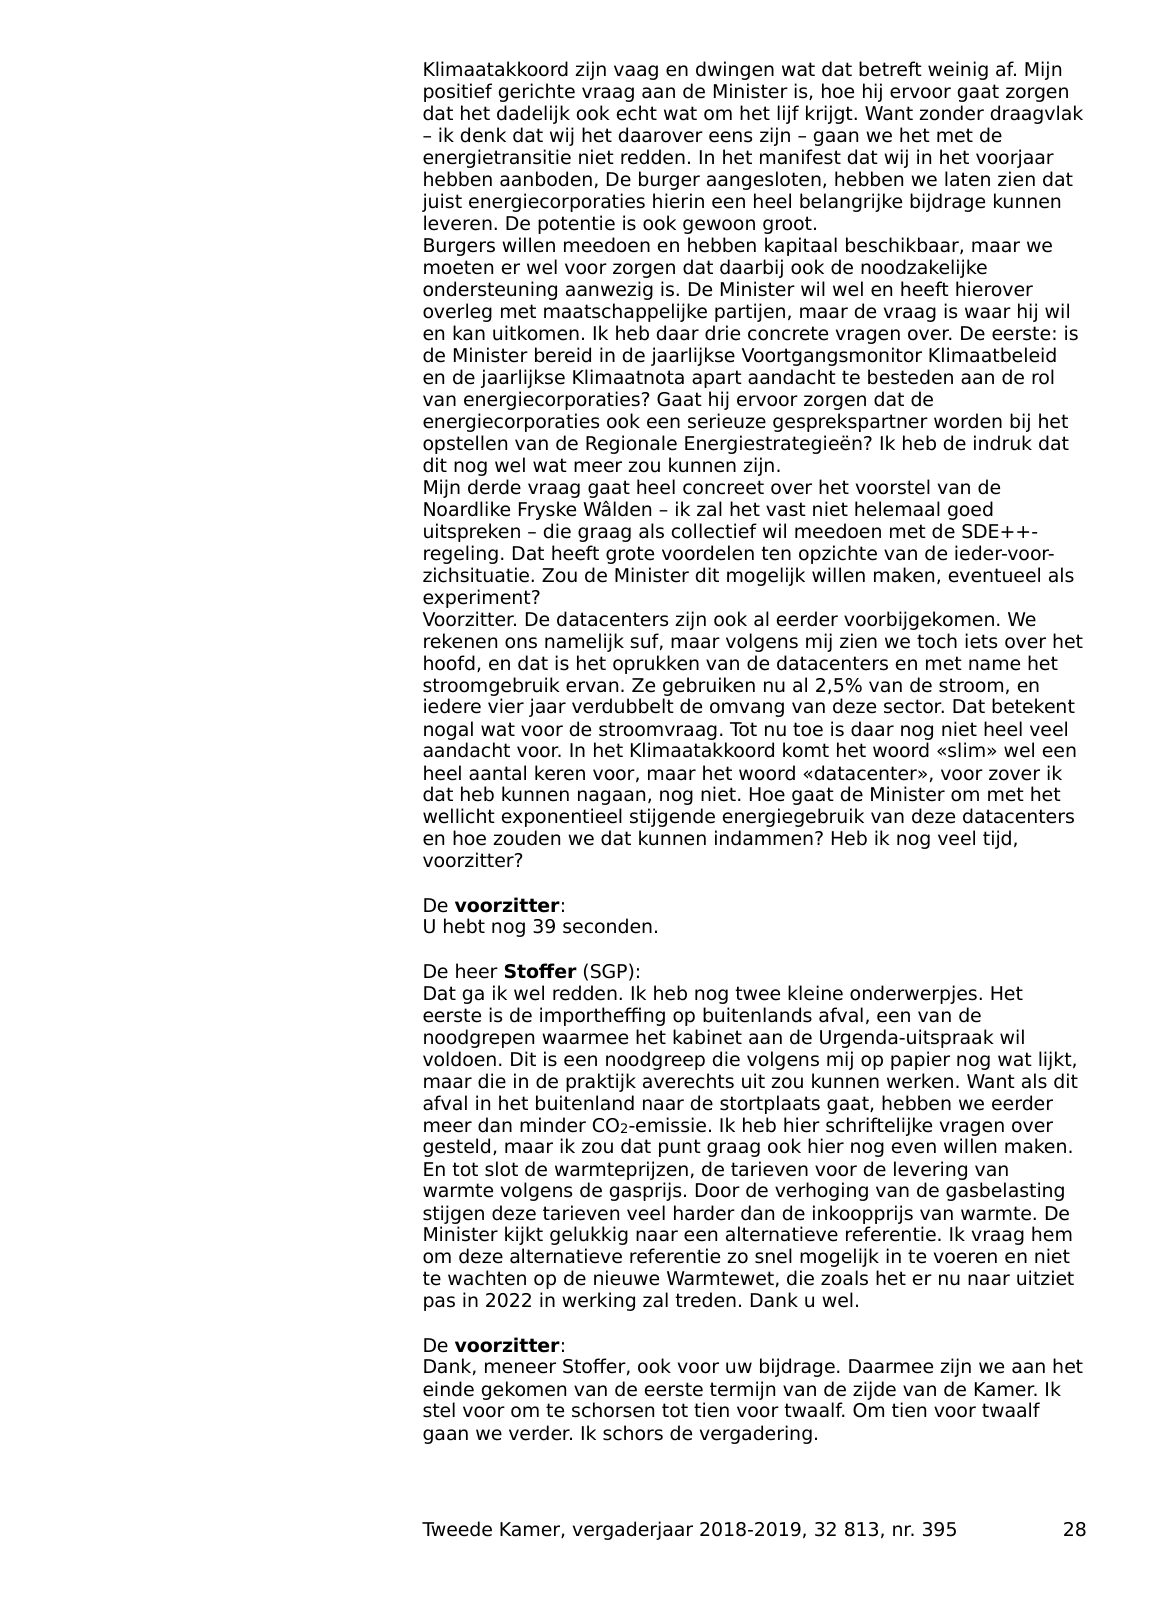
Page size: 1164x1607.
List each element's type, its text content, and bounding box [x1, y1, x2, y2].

text De heer Stoffer (SGP): [422, 961, 1087, 983]
text Voorzitter. De datacenters zijn ook al eerder voorbijgekomen. We rekenen ons namelijk suf, maar volgens mij zien we toch iets over het hoofd, en dat is het oprukken van de datacenters en met name het stroomgebruik ervan. Ze gebruiken nu al 2,5% van de stroom, en iedere vier jaar verdubbelt de omvang van deze sector. Dat betekent nogal wat voor de stroomvraag. Tot nu toe is daar nog niet heel veel aandacht voor. In het Klimaatakkoord komt het woord «slim» wel een heel aantal keren voor, maar het woord «datacenter», voor zover ik dat heb kunnen nagaan, nog niet. Hoe gaat de Minister om met het wellicht exponentieel stijgende energiegebruik van deze datacenters en hoe zouden we dat kunnen indammen? Heb ik nog veel tijd, voorzitter? [422, 608, 1087, 872]
text Klimaatakkoord zijn vaag en dwingen wat dat betreft weinig af. Mijn positief gerichte vraag aan de Minister is, hoe hij ervoor gaat zorgen dat het dadelijk ook echt wat om het lijf krijgt. Want zonder draagvlak – ik denk dat wij het daarover eens zijn – gaan we het met de energietransitie niet redden. In het manifest dat wij in het voorjaar hebben aanboden, De burger aangesloten, hebben we laten zien dat juist energiecorporaties hierin een heel belangrijke bijdrage kunnen leveren. De potentie is ook gewoon groot. [422, 59, 1087, 235]
text De voorzitter: [422, 1334, 1087, 1356]
text Dat ga ik wel redden. Ik heb nog twee kleine onderwerpjes. Het eerste is de importheffing op buitenlands afval, een van de noodgrepen waarmee het kabinet aan de Urgenda-uitspraak wil voldoen. Dit is een noodgreep die volgens mij op papier nog wat lijkt, maar die in de praktijk averechts uit zou kunnen werken. Want als dit afval in het buitenland naar de stortplaats gaat, hebben we eerder meer dan minder CO2-emissie. Ik heb hier schriftelijke vragen over gesteld, maar ik zou dat punt graag ook hier nog even willen maken. [422, 983, 1087, 1158]
text U hebt nog 39 seconden. [422, 916, 1087, 938]
text Burgers willen meedoen en hebben kapitaal beschikbaar, maar we moeten er wel voor zorgen dat daarbij ook de noodzakelijke ondersteuning aanwezig is. De Minister wil wel en heeft hierover overleg met maatschappelijke partijen, maar de vraag is waar hij wil en kan uitkomen. Ik heb daar drie concrete vragen over. De eerste: is de Minister bereid in de jaarlijkse Voortgangsmonitor Klimaatbeleid en de jaarlijkse Klimaatnota apart aandacht te besteden aan de rol van energiecorporaties? Gaat hij ervoor zorgen dat de energiecorporaties ook een serieuze gesprekspartner worden bij het opstellen van de Regionale Energiestrategieën? Ik heb de indruk dat dit nog wel wat meer zou kunnen zijn. [422, 235, 1087, 477]
text Mijn derde vraag gaat heel concreet over het voorstel van de Noardlike Fryske Wâlden – ik zal het vast niet helemaal goed uitspreken – die graag als collectief wil meedoen met de SDE++-regeling. Dat heeft grote voordelen ten opzichte van de ieder-voor-zichsituatie. Zou de Minister dit mogelijk willen maken, eventueel als experiment? [422, 477, 1087, 608]
text De voorzitter: [422, 894, 1087, 916]
text Dank, meneer Stoffer, ook voor uw bijdrage. Daarmee zijn we aan het einde gekomen van de eerste termijn van de zijde van de Kamer. Ik stel voor om te schorsen tot tien voor twaalf. Om tien voor twaalf gaan we verder. Ik schors de vergadering. [422, 1356, 1087, 1444]
text En tot slot de warmteprijzen, de tarieven voor de levering van warmte volgens de gasprijs. Door de verhoging van de gasbelasting stijgen deze tarieven veel harder dan de inkoopprijs van warmte. De Minister kijkt gelukkig naar een alternatieve referentie. Ik vraag hem om deze alternatieve referentie zo snel mogelijk in te voeren en niet te wachten op de nieuwe Warmtewet, die zoals het er nu naar uitziet pas in 2022 in werking zal treden. Dank u wel. [422, 1158, 1087, 1312]
